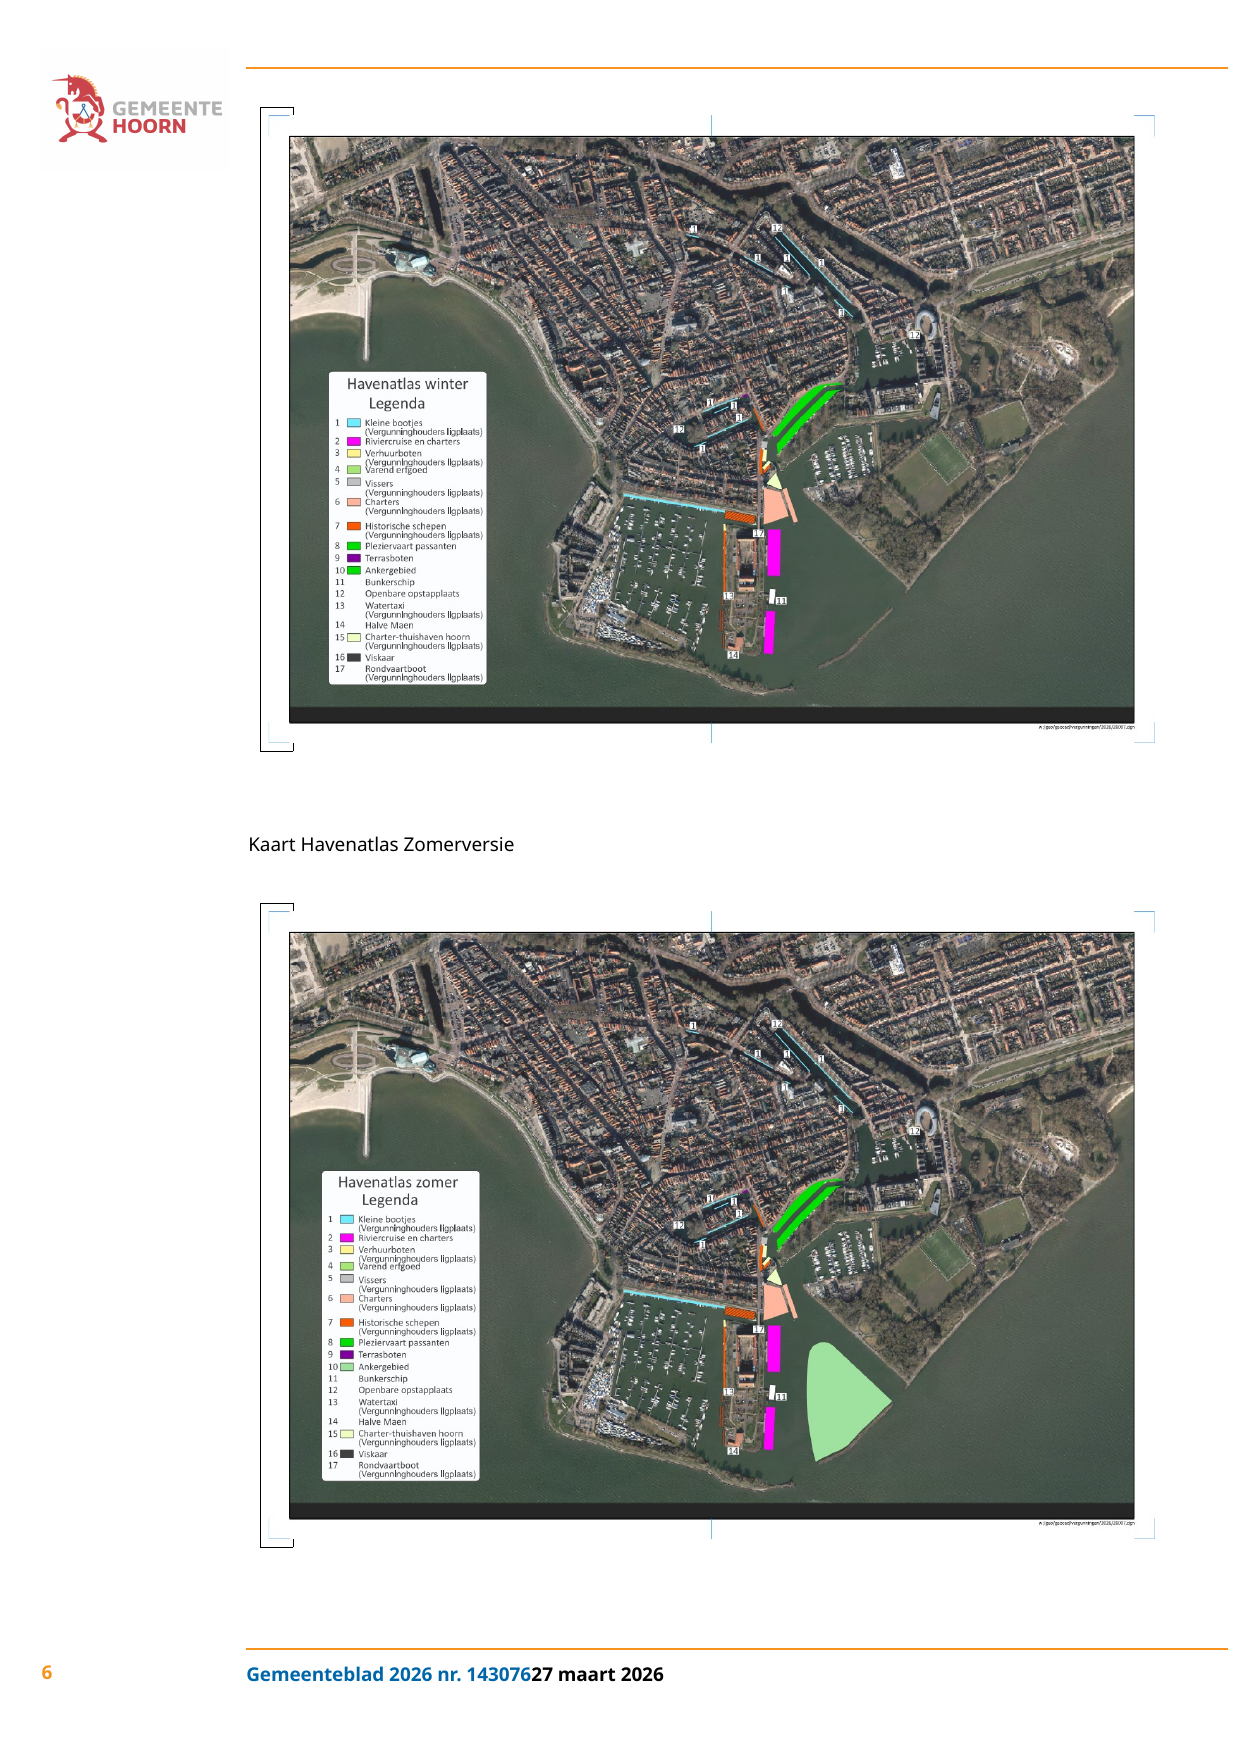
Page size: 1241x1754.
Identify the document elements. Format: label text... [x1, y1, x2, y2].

picture [268, 115, 1155, 743]
picture [41, 47, 231, 172]
text Kaart Havenatlas Zomerversie [248, 832, 1152, 857]
picture [268, 911, 1155, 1539]
